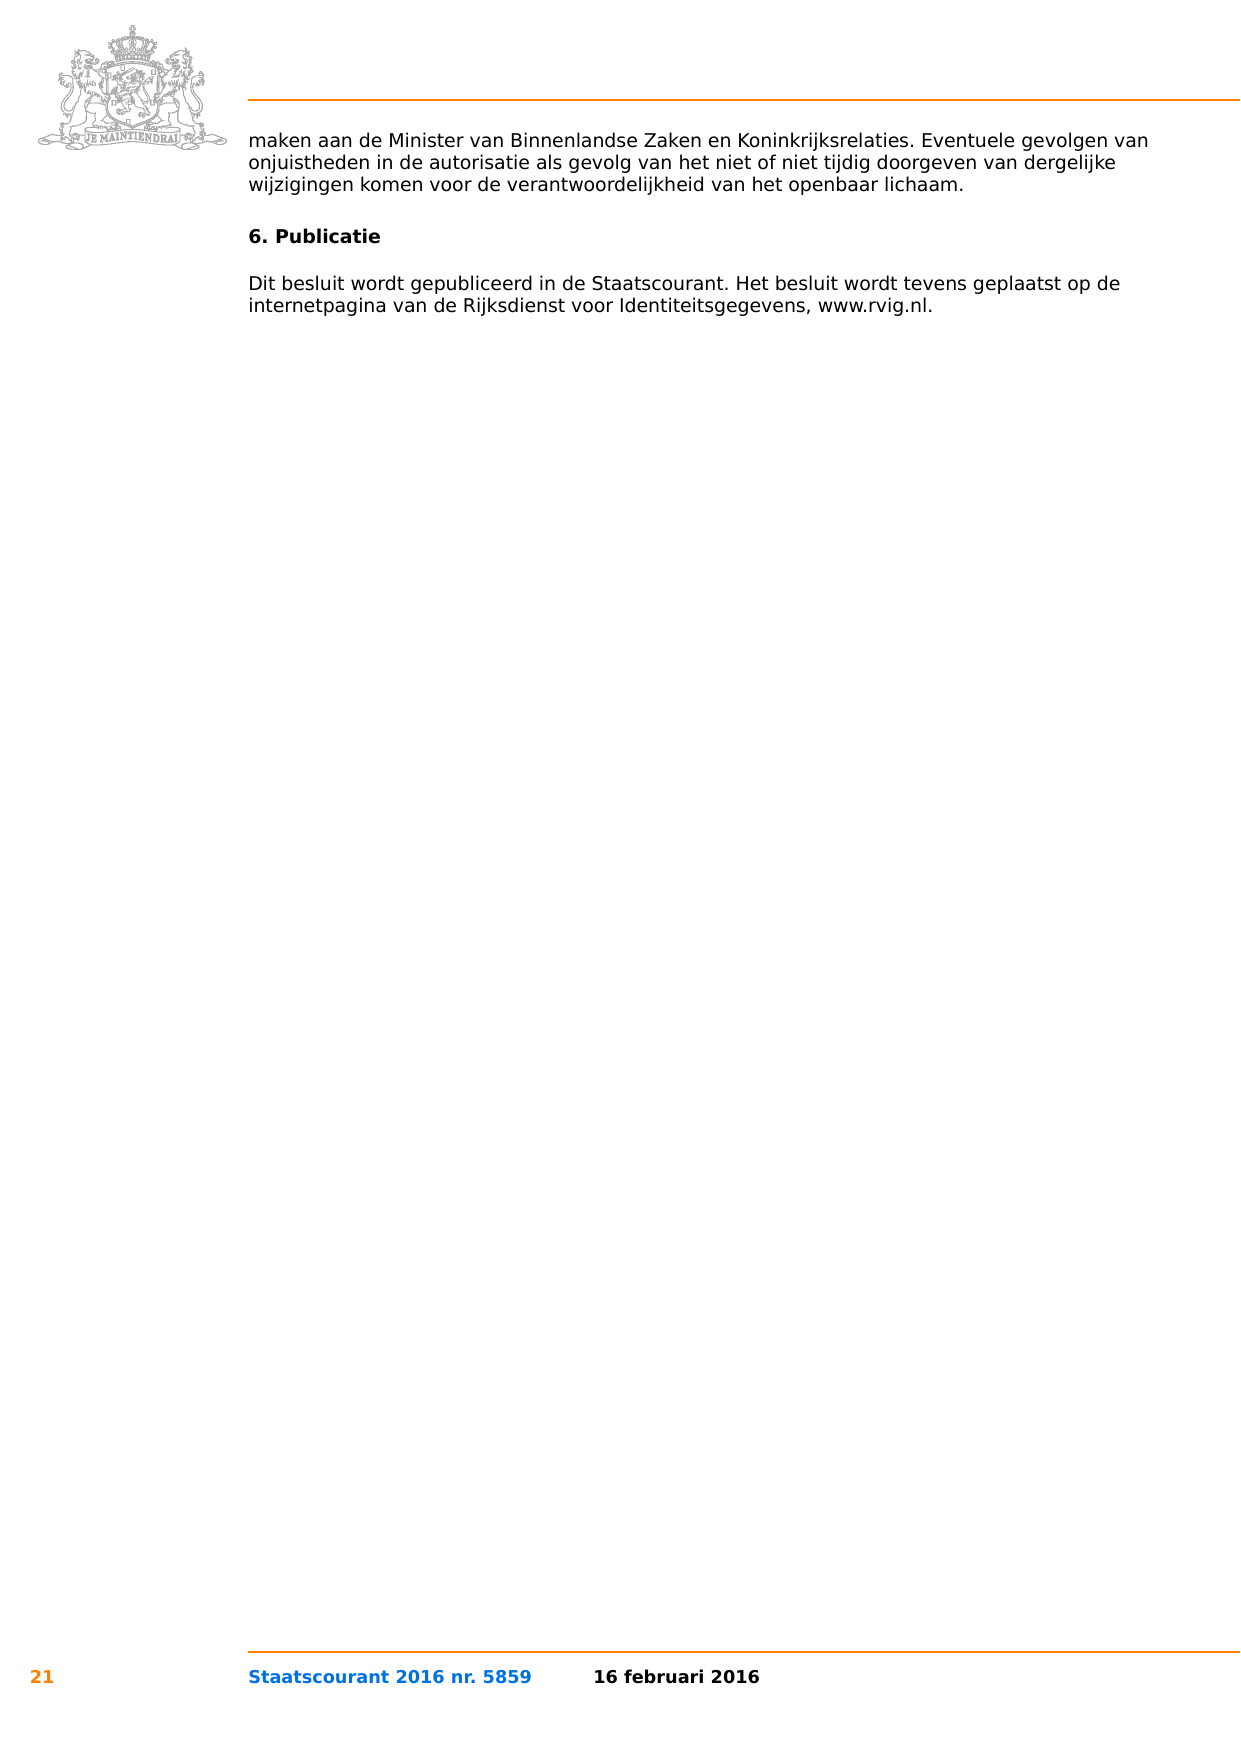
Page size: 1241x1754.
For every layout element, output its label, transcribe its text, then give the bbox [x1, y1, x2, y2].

subtitle 6. Publicatie [248, 226, 1163, 248]
text Dit besluit wordt gepubliceerd in de Staatscourant. Het besluit wordt tevens geplaatst op de internetpagina van de Rijksdienst voor Identiteitsgegevens, www.rvig.nl. [248, 273, 1163, 317]
text maken aan de Minister van Binnenlandse Zaken en Koninkrijksrelaties. Eventuele gevolgen van onjuistheden in de autorisatie als gevolg van het niet of niet tijdig doorgeven van dergelijke wijzigingen komen voor de verantwoordelijkheid van het openbaar lichaam. [248, 130, 1163, 196]
picture [38, 25, 227, 150]
